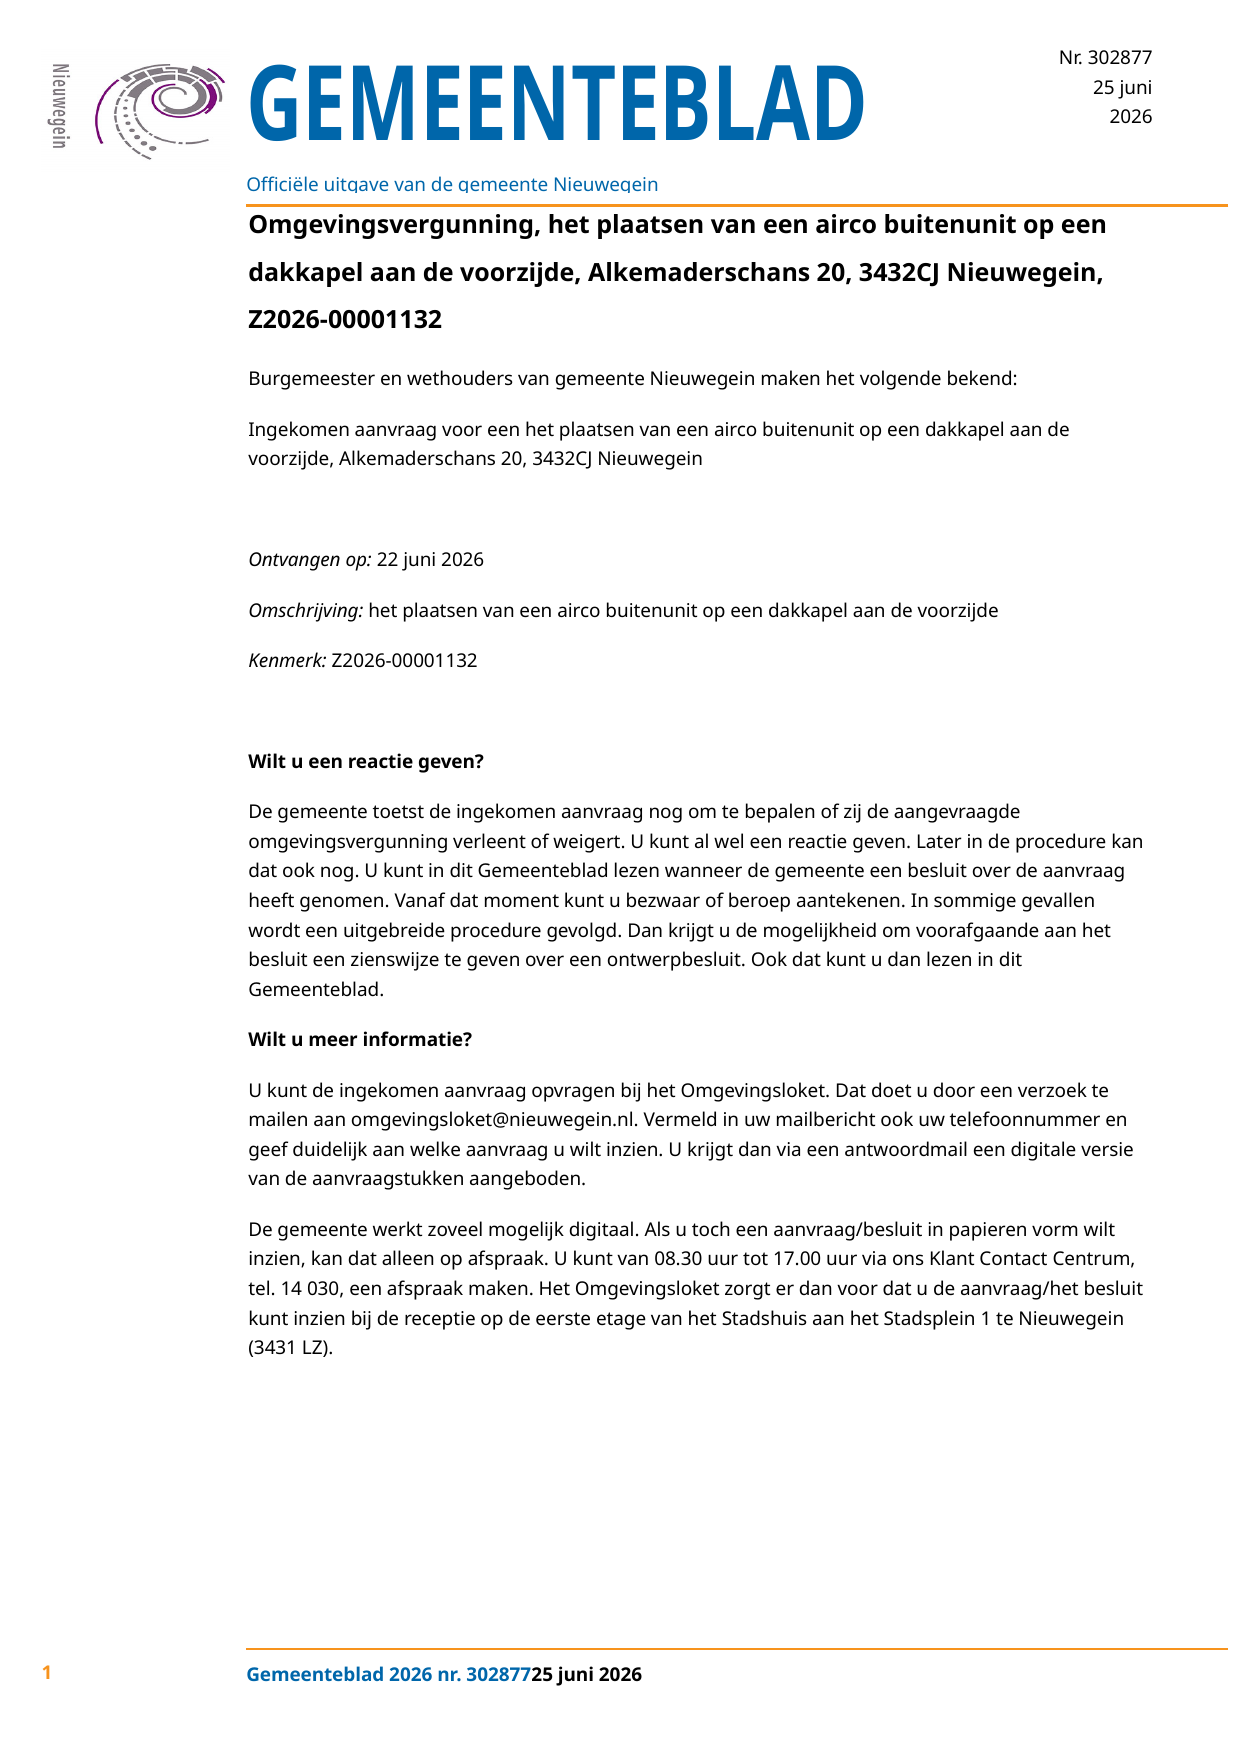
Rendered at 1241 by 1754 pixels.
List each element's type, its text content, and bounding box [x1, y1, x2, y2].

text Wilt u een reactie geven? [248, 748, 1152, 774]
text Kenmerk: Z2026-00001132 [248, 647, 1152, 673]
text Ontvangen op: 22 juni 2026 [248, 546, 1152, 572]
text U kunt de ingekomen aanvraag opvragen bij het Omgevingsloket. Dat doet u door een verzoek te mailen aan omgevingsloket@nieuwegein.nl. Vermeld in uw mailbericht ook uw telefoonnummer en geef duidelijk aan welke aanvraag u wilt inzien. U krijgt dan via een antwoordmail een digitale versie van de aanvraagstukken aangeboden. [248, 1077, 1152, 1191]
text Ingekomen aanvraag voor een het plaatsen van een airco buitenunit op een dakkapel aan de voorzijde, Alkemaderschans 20, 3432CJ Nieuwegein [248, 416, 1152, 471]
text Burgemeester en wethouders van gemeente Nieuwegein maken het volgende bekend: [248, 366, 1152, 391]
text Omgevingsvergunning, het plaatsen van een airco buitenunit op een dakkapel aan de voorzijde, Alkemaderschans 20, 3432CJ Nieuwegein, Z2026-00001132 [248, 207, 1152, 336]
text Wilt u meer informatie? [248, 1026, 1152, 1052]
picture [41, 47, 231, 172]
text De gemeente werkt zoveel mogelijk digitaal. Als u toch een aanvraag/besluit in papieren vorm wilt inzien, kan dat alleen op afspraak. U kunt van 08.30 uur tot 17.00 uur via ons Klant Contact Centrum, tel. 14 030, een afspraak maken. Het Omgevingsloket zorgt er dan voor dat u de aanvraag/het besluit kunt inzien bij de receptie op de eerste etage van het Stadshuis aan het Stadsplein 1 te Nieuwegein (3431 LZ). [248, 1216, 1152, 1360]
text Omschrijving: het plaatsen van een airco buitenunit op een dakkapel aan de voorzijde [248, 597, 1152, 622]
text De gemeente toetst de ingekomen aanvraag nog om te bepalen of zij de aangevraagde omgevingsvergunning verleent of weigert. U kunt al wel een reactie geven. Later in de procedure kan dat ook nog. U kunt in dit Gemeenteblad lezen wanneer de gemeente een besluit over de aanvraag heeft genomen. Vanaf dat moment kunt u bezwaar of beroep aantekenen. In sommige gevallen wordt een uitgebreide procedure gevolgd. Dan krijgt u de mogelijkheid om voorafgaande aan het besluit een zienswijze te geven over een ontwerpbesluit. Ook dat kunt u dan lezen in dit Gemeenteblad. [248, 798, 1152, 1002]
